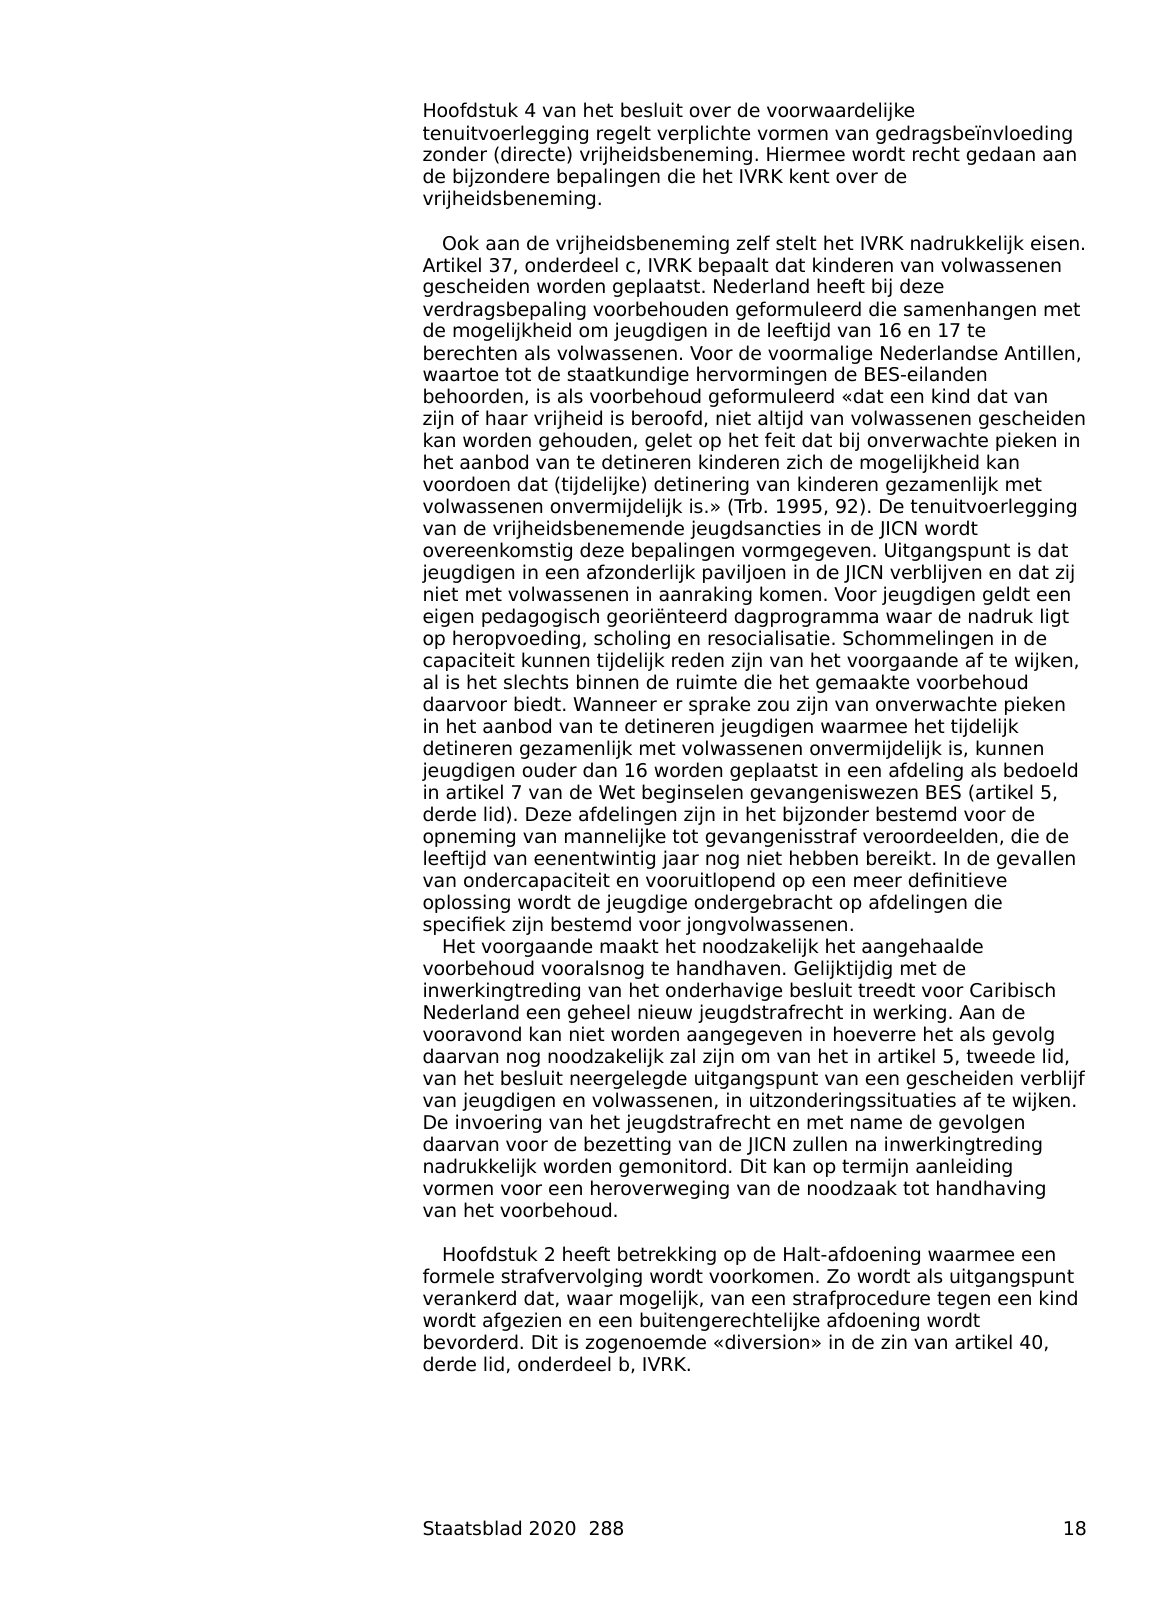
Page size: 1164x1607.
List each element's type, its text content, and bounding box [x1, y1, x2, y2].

text Het voorgaande maakt het noodzakelijk het aangehaalde voorbehoud vooralsnog te handhaven. Gelijktijdig met de inwerkingtreding van het onderhavige besluit treedt voor Caribisch Nederland een geheel nieuw jeugdstrafrecht in werking. Aan de vooravond kan niet worden aangegeven in hoeverre het als gevolg daarvan nog noodzakelijk zal zijn om van het in artikel 5, tweede lid, van het besluit neergelegde uitgangspunt van een gescheiden verblijf van jeugdigen en volwassenen, in uitzonderingssituaties af te wijken. De invoering van het jeugdstrafrecht en met name de gevolgen daarvan voor de bezetting van de JICN zullen na inwerkingtreding nadrukkelijk worden gemonitord. Dit kan op termijn aanleiding vormen voor een heroverweging van de noodzaak tot handhaving van het voorbehoud. [422, 936, 1087, 1222]
text Hoofdstuk 2 heeft betrekking op de Halt-afdoening waarmee een formele strafvervolging wordt voorkomen. Zo wordt als uitgangspunt verankerd dat, waar mogelijk, van een strafprocedure tegen een kind wordt afgezien en een buitengerechtelijke afdoening wordt bevorderd. Dit is zogenoemde «diversion» in de zin van artikel 40, derde lid, onderdeel b, IVRK. [422, 1244, 1087, 1376]
text Hoofdstuk 4 van het besluit over de voorwaardelijke tenuitvoerlegging regelt verplichte vormen van gedragsbeïnvloeding zonder (directe) vrijheidsbeneming. Hiermee wordt recht gedaan aan de bijzondere bepalingen die het IVRK kent over de vrijheidsbeneming. [422, 100, 1087, 210]
text Ook aan de vrijheidsbeneming zelf stelt het IVRK nadrukkelijk eisen. Artikel 37, onderdeel c, IVRK bepaalt dat kinderen van volwassenen gescheiden worden geplaatst. Nederland heeft bij deze verdragsbepaling voorbehouden geformuleerd die samenhangen met de mogelijkheid om jeugdigen in de leeftijd van 16 en 17 te berechten als volwassenen. Voor de voormalige Nederlandse Antillen, waartoe tot de staatkundige hervormingen de BES-eilanden behoorden, is als voorbehoud geformuleerd «dat een kind dat van zijn of haar vrijheid is beroofd, niet altijd van volwassenen gescheiden kan worden gehouden, gelet op het feit dat bij onverwachte pieken in het aanbod van te detineren kinderen zich de mogelijkheid kan voordoen dat (tijdelijke) detinering van kinderen gezamenlijk met volwassenen onvermijdelijk is.» (Trb. 1995, 92). De tenuitvoerlegging van de vrijheidsbenemende jeugdsancties in de JICN wordt overeenkomstig deze bepalingen vormgegeven. Uitgangspunt is dat jeugdigen in een afzonderlijk paviljoen in de JICN verblijven en dat zij niet met volwassenen in aanraking komen. Voor jeugdigen geldt een eigen pedagogisch georiënteerd dagprogramma waar de nadruk ligt op heropvoeding, scholing en resocialisatie. Schommelingen in de capaciteit kunnen tijdelijk reden zijn van het voorgaande af te wijken, al is het slechts binnen de ruimte die het gemaakte voorbehoud daarvoor biedt. Wanneer er sprake zou zijn van onverwachte pieken in het aanbod van te detineren jeugdigen waarmee het tijdelijk detineren gezamenlijk met volwassenen onvermijdelijk is, kunnen jeugdigen ouder dan 16 worden geplaatst in een afdeling als bedoeld in artikel 7 van de Wet beginselen gevangeniswezen BES (artikel 5, derde lid). Deze afdelingen zijn in het bijzonder bestemd voor de opneming van mannelijke tot gevangenisstraf veroordeelden, die de leeftijd van eenentwintig jaar nog niet hebben bereikt. In de gevallen van ondercapaciteit en vooruitlopend op een meer definitieve oplossing wordt de jeugdige ondergebracht op afdelingen die specifiek zijn bestemd voor jongvolwassenen. [422, 232, 1087, 936]
